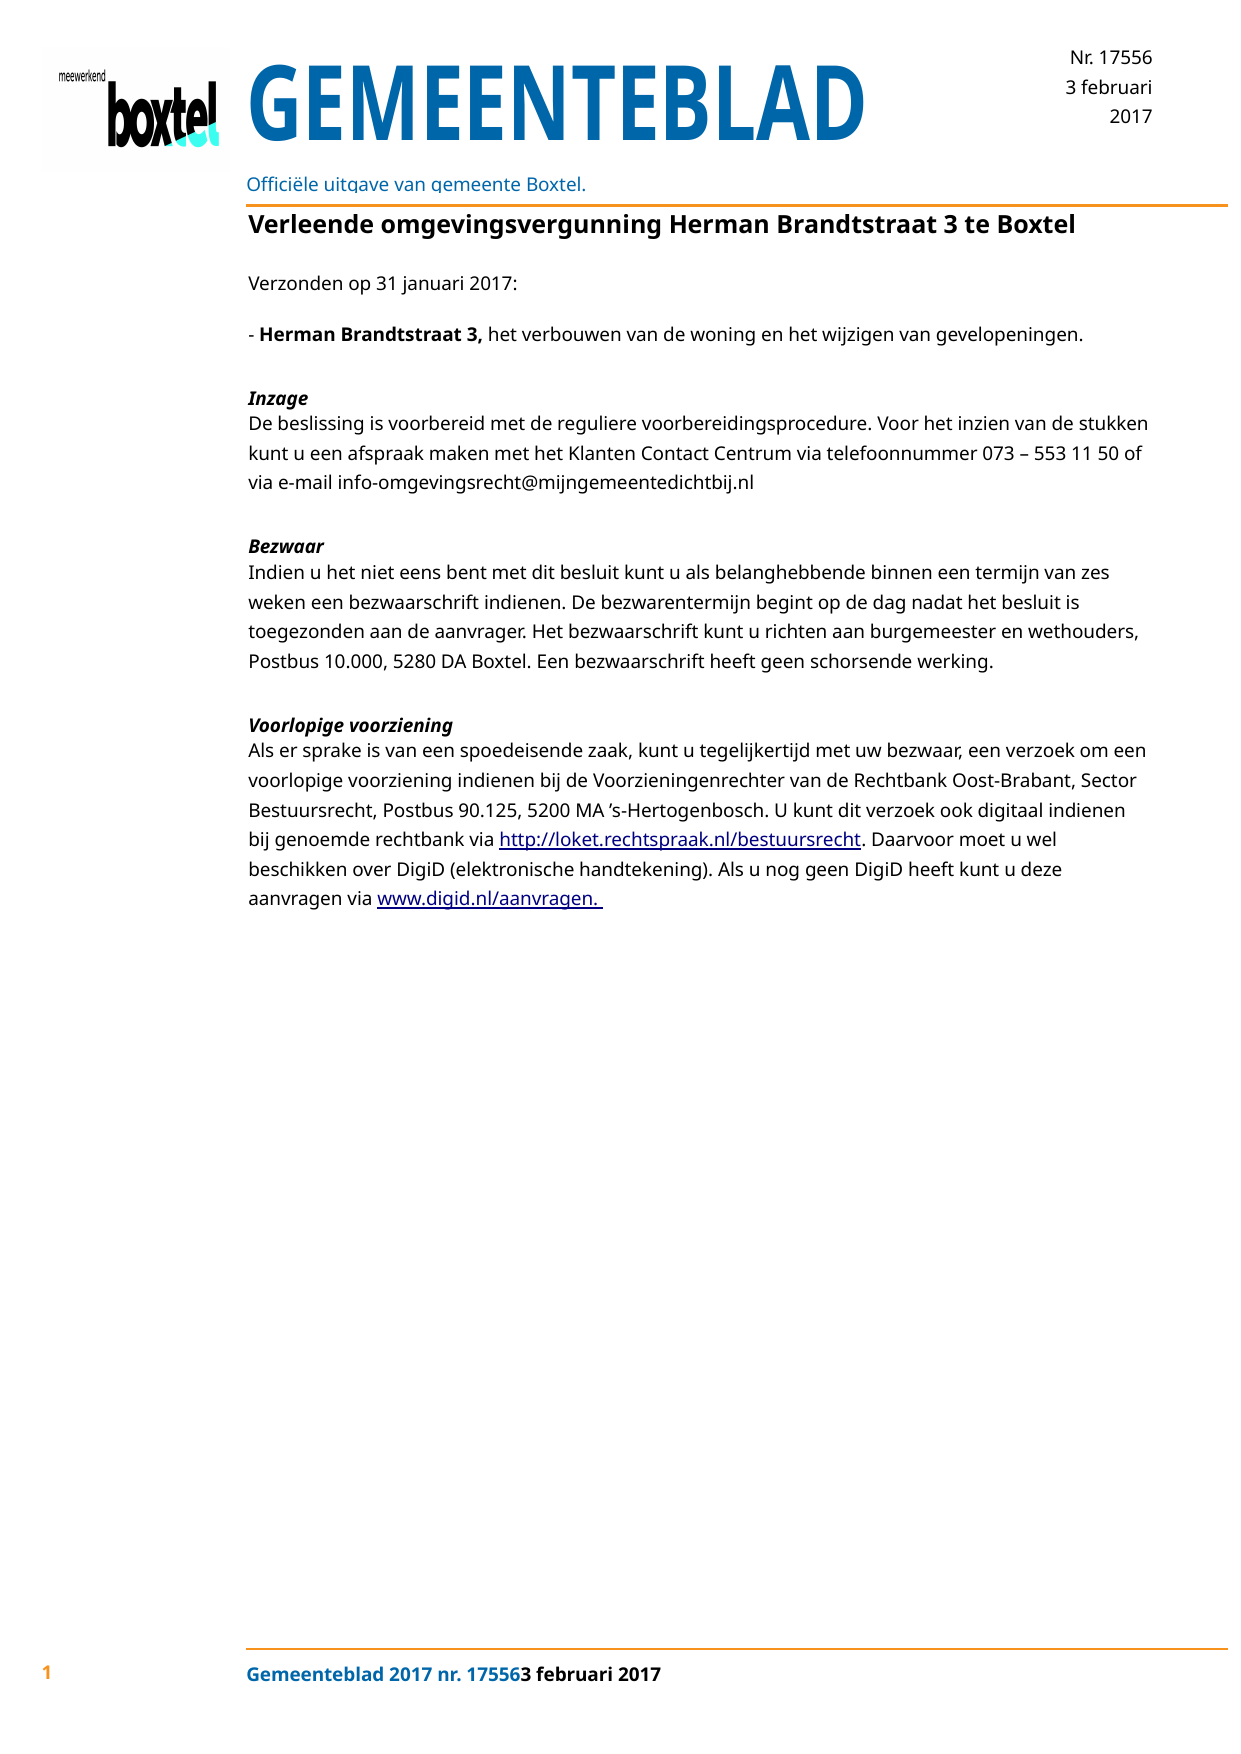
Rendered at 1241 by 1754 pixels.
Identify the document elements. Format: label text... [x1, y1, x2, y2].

text Bezwaar [248, 533, 1152, 559]
text Verzonden op 31 januari 2017: [248, 270, 1152, 296]
text Indien u het niet eens bent met dit besluit kunt u als belanghebbende binnen een termijn van zes weken een bezwaarschrift indienen. De bezwarentermijn begint op de dag nadat het besluit is toegezonden aan de aanvrager. Het bezwaarschrift kunt u richten aan burgemeester en wethouders, Postbus 10.000, 5280 DA Boxtel. Een bezwaarschrift heeft geen schorsende werking. [248, 559, 1152, 674]
text Voorlopige voorziening [248, 712, 1152, 738]
text - Herman Brandtstraat 3, het verbouwen van de woning en het wijzigen van gevelopeningen. [248, 321, 1152, 346]
picture [41, 47, 231, 172]
text Inzage [248, 385, 1152, 410]
text Als er sprake is van een spoedeisende zaak, kunt u tegelijkertijd met uw bezwaar, een verzoek om een voorlopige voorziening indienen bij de Voorzieningenrechter van de Rechtbank Oost-Brabant, Sector Bestuursrecht, Postbus 90.125, 5200 MA ’s-Hertogenbosch. U kunt dit verzoek ook digitaal indienen bij genoemde rechtbank via http://loket.rechtspraak.nl/bestuursrecht. Daarvoor moet u wel beschikken over DigiD (elektronische handtekening). Als u nog geen DigiD heeft kunt u deze aanvragen via www.digid.nl/aanvragen. [248, 738, 1152, 911]
text De beslissing is voorbereid met de reguliere voorbereidingsprocedure. Voor het inzien van de stukken kunt u een afspraak maken met het Klanten Contact Centrum via telefoonnummer 073 – 553 11 50 of via e-mail info-omgevingsrecht@mijngemeentedichtbij.nl [248, 410, 1152, 495]
text Verleende omgevingsvergunning Herman Brandtstraat 3 te Boxtel [248, 207, 1152, 241]
